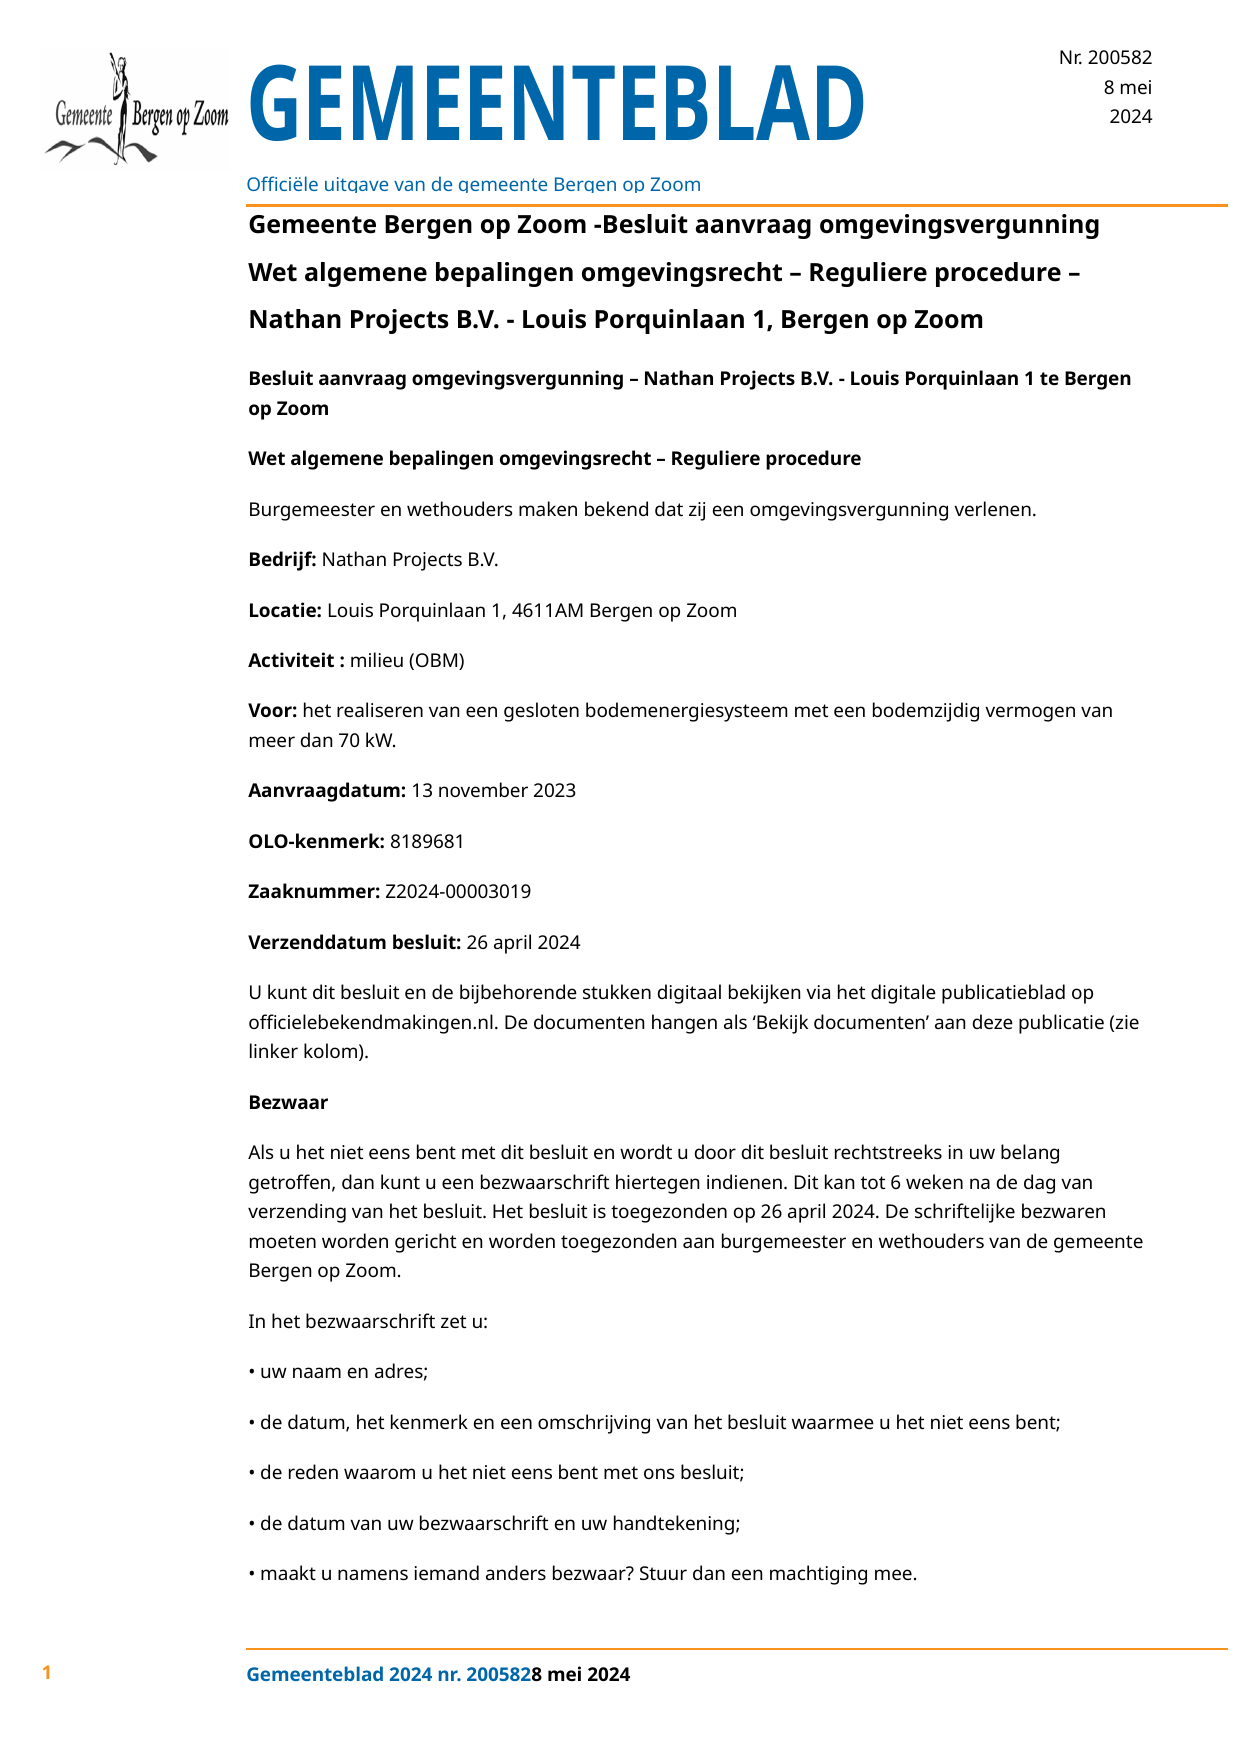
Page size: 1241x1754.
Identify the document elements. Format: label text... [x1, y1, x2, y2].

text Locatie: Louis Porquinlaan 1, 4611AM Bergen op Zoom [248, 597, 1152, 622]
text • de reden waarom u het niet eens bent met ons besluit; [248, 1459, 1152, 1485]
text Als u het niet eens bent met dit besluit en wordt u door dit besluit rechtstreeks in uw belang getroffen, dan kunt u een bezwaarschrift hiertegen indienen. Dit kan tot 6 weken na de dag van verzending van het besluit. Het besluit is toegezonden op 26 april 2024. De schriftelijke bezwaren moeten worden gericht en worden toegezonden aan burgemeester en wethouders van de gemeente Bergen op Zoom. [248, 1139, 1152, 1283]
text Wet algemene bepalingen omgevingsrecht – Reguliere procedure [248, 446, 1152, 471]
text Gemeente Bergen op Zoom -Besluit aanvraag omgevingsvergunning Wet algemene bepalingen omgevingsrecht – Reguliere procedure – Nathan Projects B.V. - Louis Porquinlaan 1, Bergen op Zoom [248, 207, 1152, 336]
text Activiteit : milieu (OBM) [248, 647, 1152, 673]
text Besluit aanvraag omgevingsvergunning – Nathan Projects B.V. - Louis Porquinlaan 1 te Bergen op Zoom [248, 366, 1152, 421]
picture [41, 47, 231, 172]
text Bedrijf: Nathan Projects B.V. [248, 546, 1152, 572]
text Zaaknummer: Z2024-00003019 [248, 878, 1152, 904]
text Verzenddatum besluit: 26 april 2024 [248, 929, 1152, 954]
text In het bezwaarschrift zet u: [248, 1308, 1152, 1334]
text Burgemeester en wethouders maken bekend dat zij een omgevingsvergunning verlenen. [248, 496, 1152, 522]
text OLO-kenmerk: 8189681 [248, 828, 1152, 854]
text U kunt dit besluit en de bijbehorende stukken digitaal bekijken via het digitale publicatieblad op officielebekendmakingen.nl. De documenten hangen als ‘Bekijk documenten’ aan deze publicatie (zie linker kolom). [248, 979, 1152, 1064]
text • maakt u namens iemand anders bezwaar? Stuur dan een machtiging mee. [248, 1560, 1152, 1586]
text Bezwaar [248, 1089, 1152, 1114]
text • de datum, het kenmerk en een omschrijving van het besluit waarmee u het niet eens bent; [248, 1409, 1152, 1434]
text Aanvraagdatum: 13 november 2023 [248, 778, 1152, 803]
text • uw naam en adres; [248, 1358, 1152, 1384]
text • de datum van uw bezwaarschrift en uw handtekening; [248, 1510, 1152, 1535]
text Voor: het realiseren van een gesloten bodemenergiesysteem met een bodemzijdig vermogen van meer dan 70 kW. [248, 698, 1152, 753]
